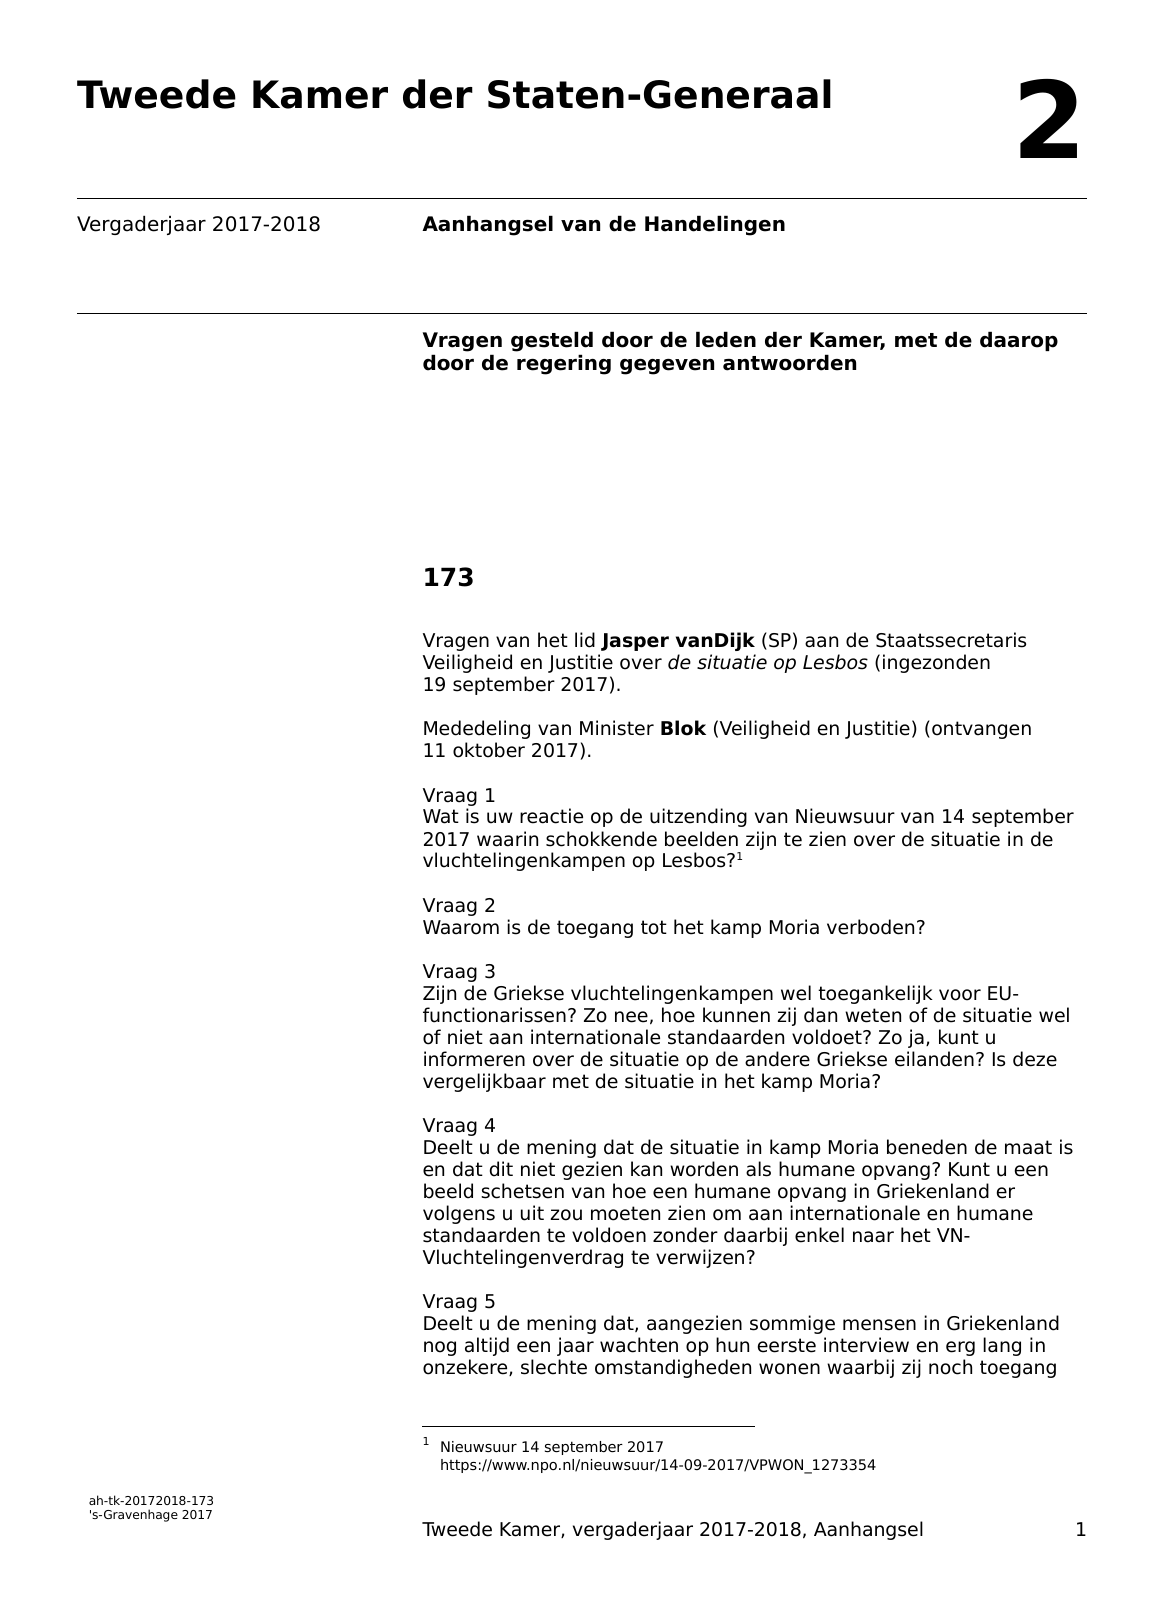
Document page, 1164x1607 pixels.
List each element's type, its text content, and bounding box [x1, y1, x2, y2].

text Vraag 4 [422, 1115, 1087, 1137]
table_cell Vragen gesteld door de leden der Kamer, met de daarop door de regering gegeven antwoorden [422, 314, 1087, 375]
text Vraag 1 [422, 784, 1087, 806]
text Deelt u de mening dat de situatie in kamp Moria beneden de maat is en dat dit niet gezien kan worden als humane opvang? Kunt u een beeld schetsen van hoe een humane opvang in Griekenland er volgens u uit zou moeten zien om aan internationale en humane standaarden te voldoen zonder daarbij enkel naar het VN-Vluchtelingenverdrag te verwijzen? [422, 1137, 1087, 1269]
text Deelt u de mening dat, aangezien sommige mensen in Griekenland nog altijd een jaar wachten op hun eerste interview en erg lang in onzekere, slechte omstandigheden wonen waarbij zij noch toegang [422, 1313, 1087, 1379]
table_header 2 [886, 59, 1087, 198]
text 's-Gravenhage 2017 [88, 1508, 323, 1522]
text Vraag 2 [422, 894, 1087, 917]
table_cell Aanhangsel van de Handelingen [422, 199, 1087, 313]
text Waarom is de toegang tot het kamp Moria verboden? [422, 917, 1087, 938]
table_header Tweede Kamer der Staten-Generaal [77, 59, 886, 198]
text Zijn de Griekse vluchtelingenkampen wel toegankelijk voor EU-functionarissen? Zo nee, hoe kunnen zij dan weten of de situatie wel of niet aan internationale standaarden voldoet? Zo ja, kunt u informeren over de situatie op de andere Griekse eilanden? Is deze vergelijkbaar met de situatie in het kamp Moria? [422, 983, 1087, 1093]
text Vraag 3 [422, 961, 1087, 983]
text 173 [422, 563, 1087, 592]
text Vragen van het lid Jasper vanDijk (SP) aan de Staatssecretaris Veiligheid en Justitie over de situatie op Lesbos (ingezonden 19 september 2017). [422, 630, 1087, 696]
text Mededeling van Minister Blok (Veiligheid en Justitie) (ontvangen 11 oktober 2017). [422, 718, 1087, 762]
text Wat is uw reactie op de uitzending van Nieuwsuur van 14 september 2017 waarin schokkende beelden zijn te zien over de situatie in de vluchtelingenkampen op Lesbos? [422, 806, 1087, 872]
text Nieuwsuur 14 september 2017 https://www.npo.nl/nieuwsuur/14-09-2017/VPWON_1273354 [422, 1435, 1087, 1474]
table_cell [77, 314, 422, 375]
text Vraag 5 [422, 1291, 1087, 1313]
text ah-tk-20172018-173 [88, 1494, 323, 1508]
table_cell Vergaderjaar 2017-2018 [77, 199, 422, 313]
